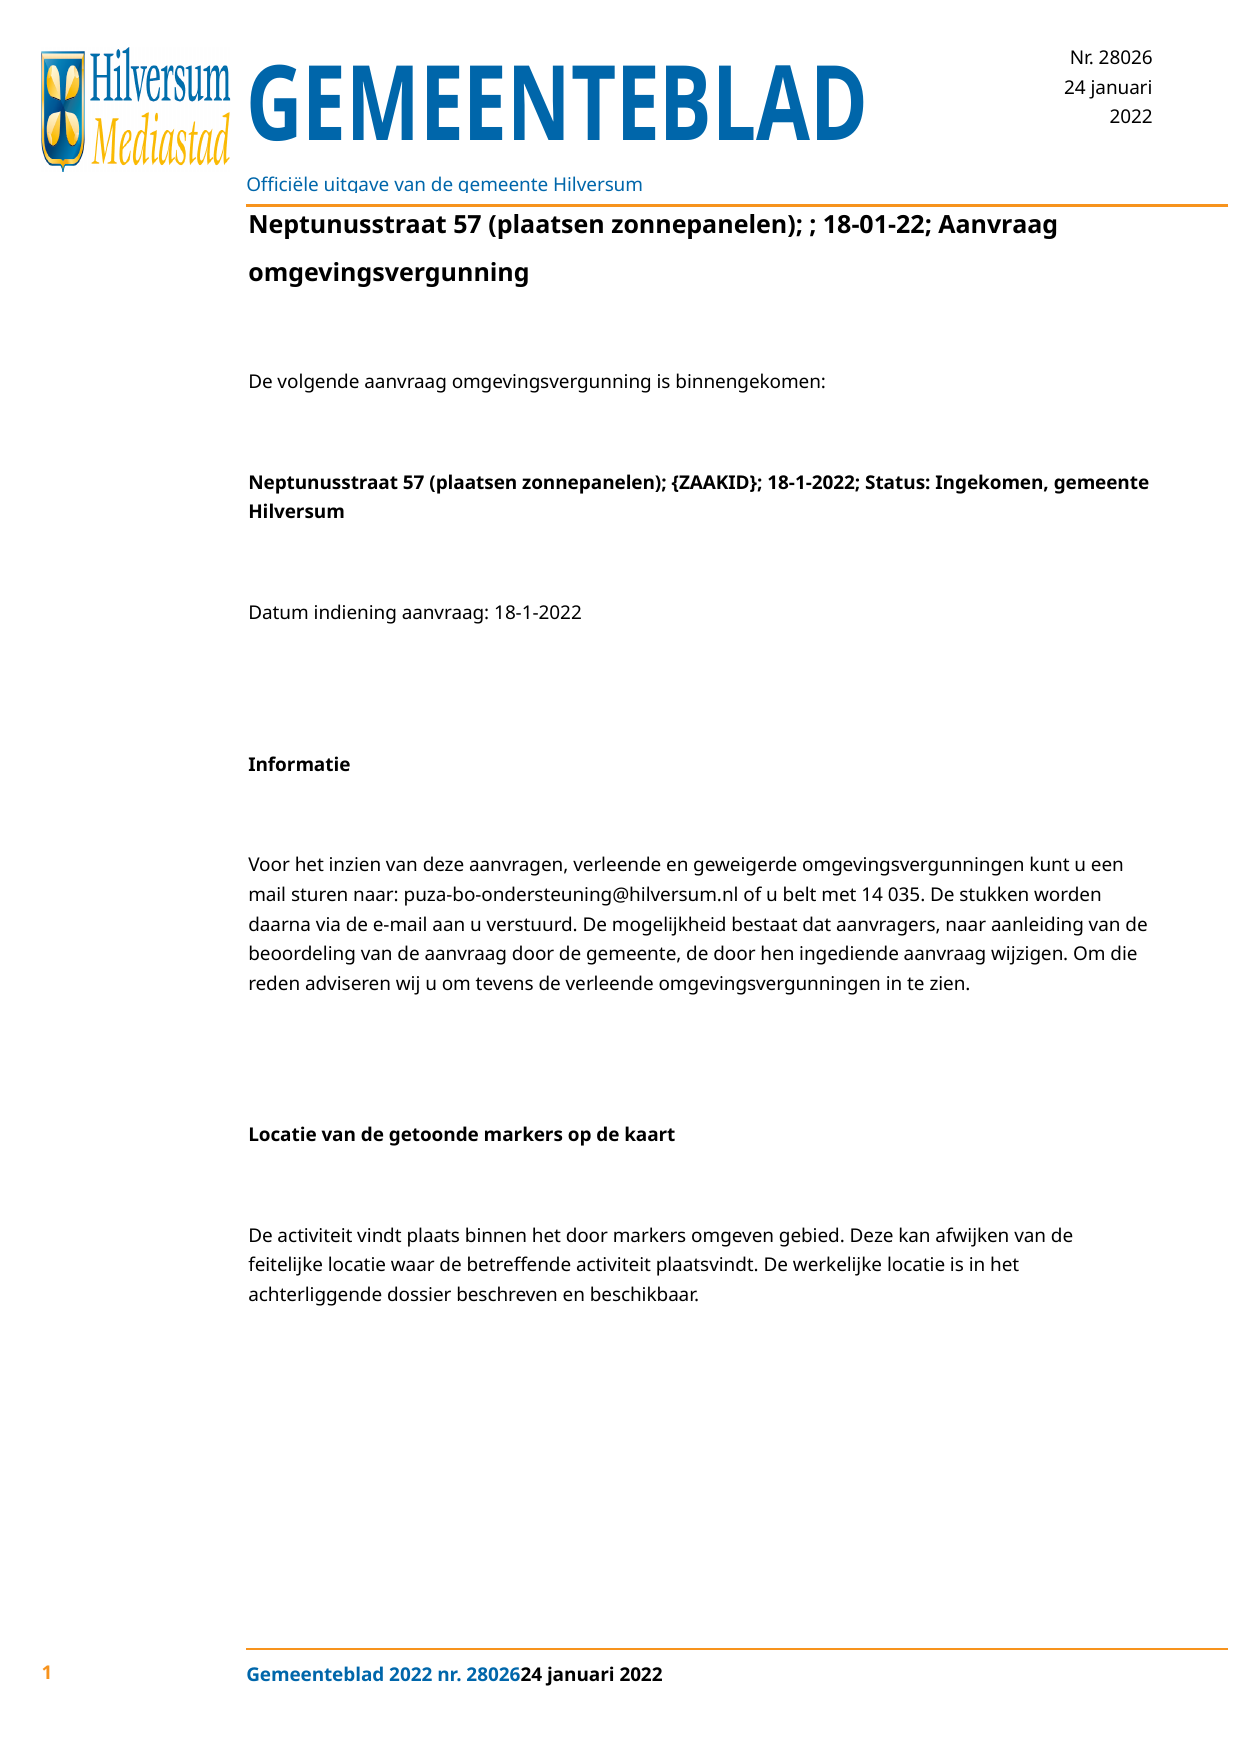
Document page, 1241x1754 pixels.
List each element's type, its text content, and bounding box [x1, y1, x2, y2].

text Neptunusstraat 57 (plaatsen zonnepanelen); ; 18-01-22; Aanvraag omgevingsvergunning [248, 207, 1152, 288]
text Voor het inzien van deze aanvragen, verleende en geweigerde omgevingsvergunningen kunt u een mail sturen naar: puza-bo-ondersteuning@hilversum.nl of u belt met 14 035. De stukken worden daarna via de e-mail aan u verstuurd. De mogelijkheid bestaat dat aanvragers, naar aanleiding van de beoordeling van de aanvraag door de gemeente, de door hen ingediende aanvraag wijzigen. Om die reden adviseren wij u om tevens de verleende omgevingsvergunningen in te zien. [248, 852, 1152, 996]
text De volgende aanvraag omgevingsvergunning is binnengekomen: [248, 368, 1152, 394]
text De activiteit vindt plaats binnen het door markers omgeven gebied. Deze kan afwijken van de feitelijke locatie waar de betreffende activiteit plaatsvindt. De werkelijke locatie is in het achterliggende dossier beschreven en beschikbaar. [248, 1222, 1152, 1307]
text Neptunusstraat 57 (plaatsen zonnepanelen); {ZAAKID}; 18-1-2022; Status: Ingekomen, gemeente Hilversum [248, 469, 1152, 524]
picture [41, 47, 231, 172]
text Locatie van de getoonde markers op de kaart [248, 1121, 1152, 1147]
text Datum indiening aanvraag: 18-1-2022 [248, 599, 1152, 625]
text Informatie [248, 751, 1152, 777]
